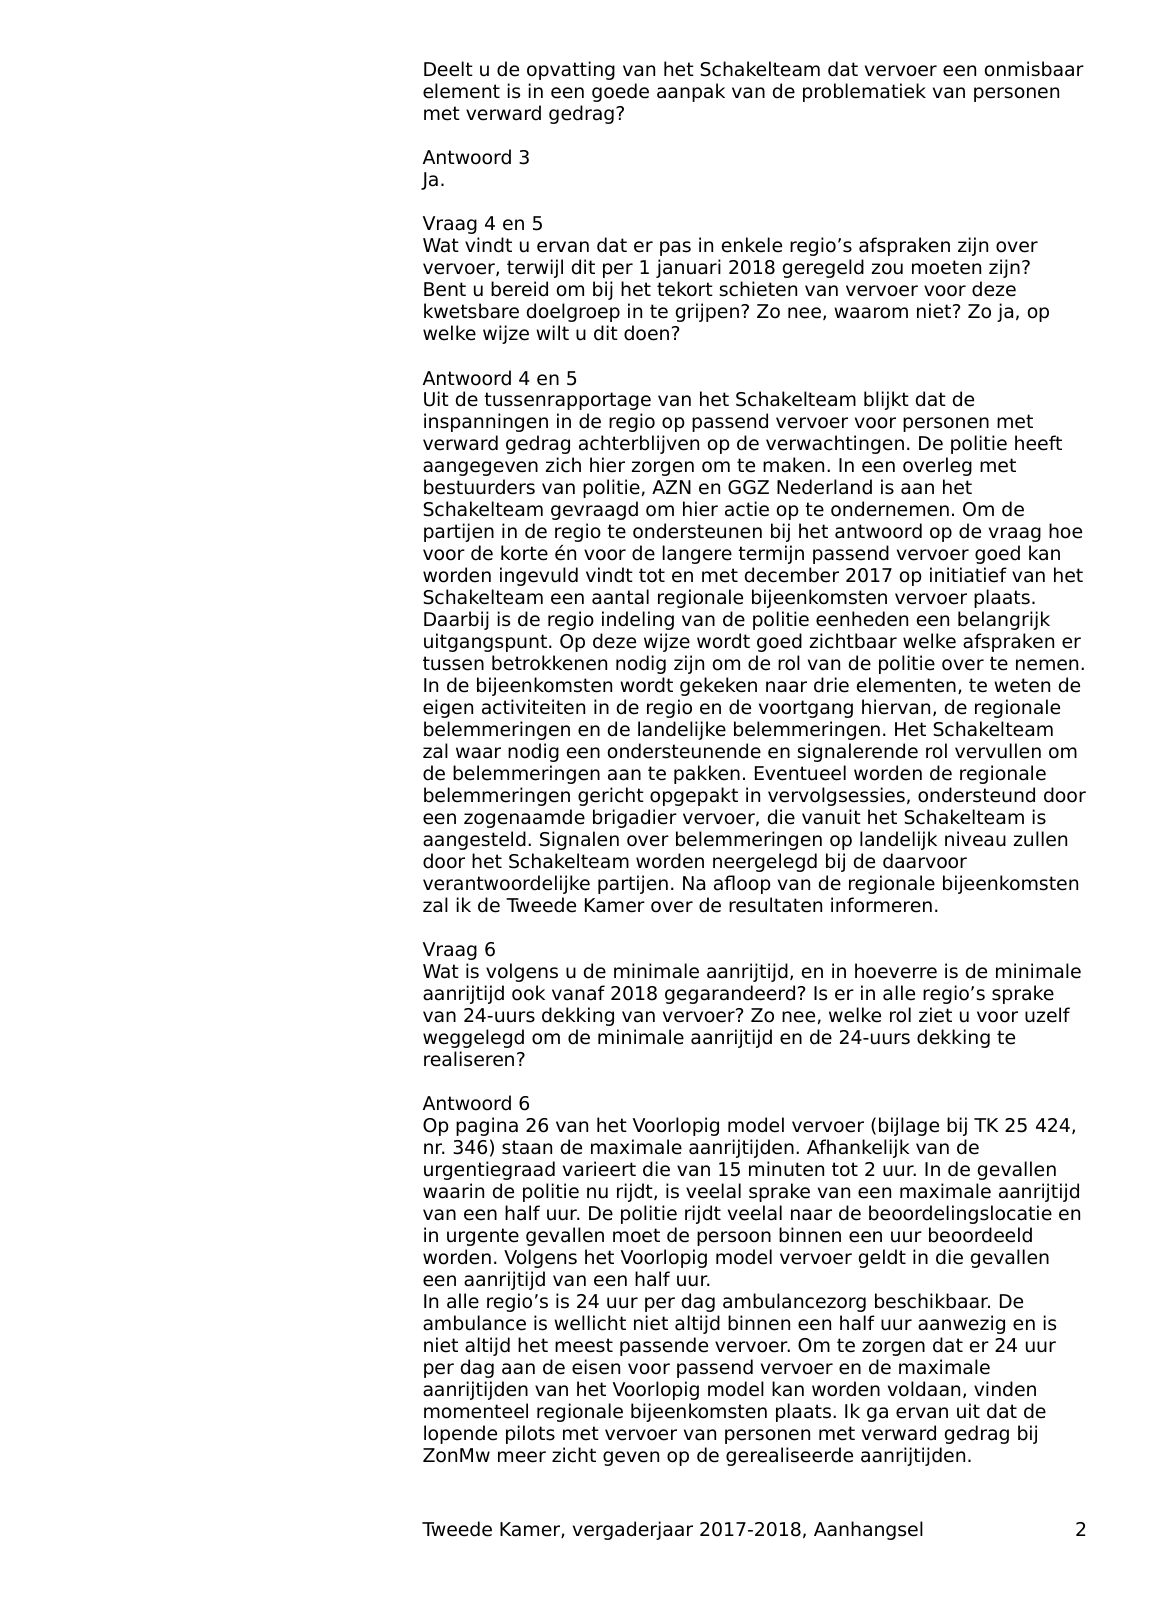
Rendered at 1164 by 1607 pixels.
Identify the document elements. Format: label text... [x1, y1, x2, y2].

text In alle regio’s is 24 uur per dag ambulancezorg beschikbaar. De ambulance is wellicht niet altijd binnen een half uur aanwezig en is niet altijd het meest passende vervoer. Om te zorgen dat er 24 uur per dag aan de eisen voor passend vervoer en de maximale aanrijtijden van het Voorlopig model kan worden voldaan, vinden momenteel regionale bijeenkomsten plaats. Ik ga ervan uit dat de lopende pilots met vervoer van personen met verward gedrag bij ZonMw meer zicht geven op de gerealiseerde aanrijtijden. [422, 1291, 1087, 1467]
text Vraag 4 en 5 [422, 213, 1087, 235]
text Wat is volgens u de minimale aanrijtijd, en in hoeverre is de minimale aanrijtijd ook vanaf 2018 gegarandeerd? Is er in alle regio’s sprake van 24-uurs dekking van vervoer? Zo nee, welke rol ziet u voor uzelf weggelegd om de minimale aanrijtijd en de 24-uurs dekking te realiseren? [422, 961, 1087, 1071]
text Deelt u de opvatting van het Schakelteam dat vervoer een onmisbaar element is in een goede aanpak van de problematiek van personen met verward gedrag? [422, 59, 1087, 125]
text Wat vindt u ervan dat er pas in enkele regio’s afspraken zijn over vervoer, terwijl dit per 1 januari 2018 geregeld zou moeten zijn? [422, 235, 1087, 279]
text Antwoord 4 en 5 [422, 367, 1087, 389]
text Ja. [422, 169, 1087, 191]
text Vraag 6 [422, 939, 1087, 961]
text Bent u bereid om bij het tekort schieten van vervoer voor deze kwetsbare doelgroep in te grijpen? Zo nee, waarom niet? Zo ja, op welke wijze wilt u dit doen? [422, 279, 1087, 345]
text Antwoord 3 [422, 147, 1087, 169]
text Antwoord 6 [422, 1093, 1087, 1115]
text Uit de tussenrapportage van het Schakelteam blijkt dat de inspanningen in de regio op passend vervoer voor personen met verward gedrag achterblijven op de verwachtingen. De politie heeft aangegeven zich hier zorgen om te maken. In een overleg met bestuurders van politie, AZN en GGZ Nederland is aan het Schakelteam gevraagd om hier actie op te ondernemen. Om de partijen in de regio te ondersteunen bij het antwoord op de vraag hoe voor de korte én voor de langere termijn passend vervoer goed kan worden ingevuld vindt tot en met december 2017 op initiatief van het Schakelteam een aantal regionale bijeenkomsten vervoer plaats. Daarbij is de regio indeling van de politie eenheden een belangrijk uitgangspunt. Op deze wijze wordt goed zichtbaar welke afspraken er tussen betrokkenen nodig zijn om de rol van de politie over te nemen. In de bijeenkomsten wordt gekeken naar drie elementen, te weten de eigen activiteiten in de regio en de voortgang hiervan, de regionale belemmeringen en de landelijke belemmeringen. Het Schakelteam zal waar nodig een ondersteunende en signalerende rol vervullen om de belemmeringen aan te pakken. Eventueel worden de regionale belemmeringen gericht opgepakt in vervolgsessies, ondersteund door een zogenaamde brigadier vervoer, die vanuit het Schakelteam is aangesteld. Signalen over belemmeringen op landelijk niveau zullen door het Schakelteam worden neergelegd bij de daarvoor verantwoordelijke partijen. Na afloop van de regionale bijeenkomsten zal ik de Tweede Kamer over de resultaten informeren. [422, 389, 1087, 917]
text Op pagina 26 van het Voorlopig model vervoer (bijlage bij TK 25 424, nr. 346) staan de maximale aanrijtijden. Afhankelijk van de urgentiegraad varieert die van 15 minuten tot 2 uur. In de gevallen waarin de politie nu rijdt, is veelal sprake van een maximale aanrijtijd van een half uur. De politie rijdt veelal naar de beoordelingslocatie en in urgente gevallen moet de persoon binnen een uur beoordeeld worden. Volgens het Voorlopig model vervoer geldt in die gevallen een aanrijtijd van een half uur. [422, 1115, 1087, 1291]
